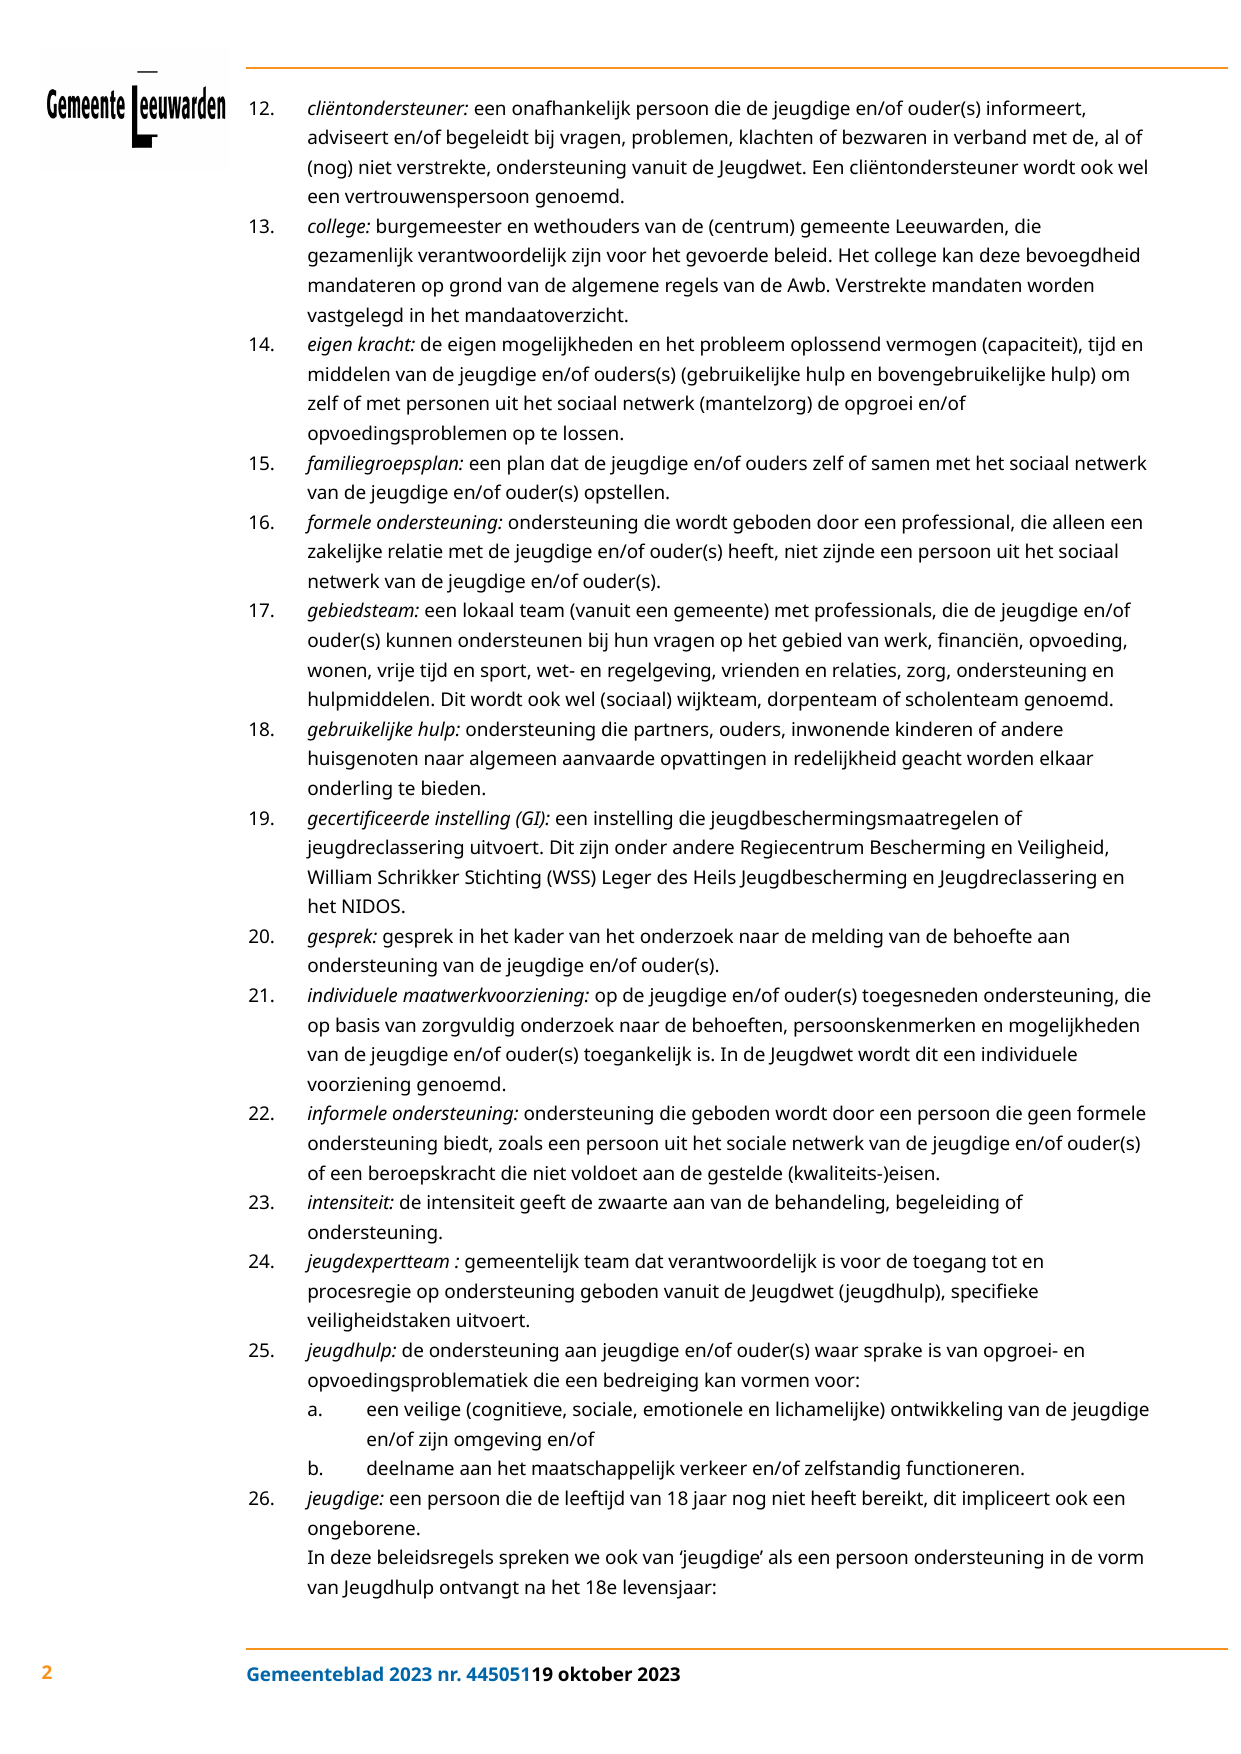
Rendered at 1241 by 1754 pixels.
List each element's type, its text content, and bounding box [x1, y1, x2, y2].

list In deze beleidsregels spreken we ook van ‘jeugdige’ als een persoon ondersteuning in de vorm van Jeugdhulp ontvangt na het 18e levensjaar: [248, 1544, 1152, 1600]
list individuele maatwerkvoorziening: op de jeugdige en/of ouder(s) toegesneden ondersteuning, die op basis van zorgvuldig onderzoek naar de behoeften, persoonskenmerken en mogelijkheden van de jeugdige en/of ouder(s) toegankelijk is. In de Jeugdwet wordt dit een individuele voorziening genoemd. [248, 982, 1152, 1097]
list gesprek: gesprek in het kader van het onderzoek naar de melding van de behoefte aan ondersteuning van de jeugdige en/of ouder(s). [248, 923, 1152, 978]
list jeugdexpertteam : gemeentelijk team dat verantwoordelijk is voor de toegang tot en procesregie op ondersteuning geboden vanuit de Jeugdwet (jeugdhulp), specifieke veiligheidstaken uitvoert. [248, 1248, 1152, 1333]
list college: burgemeester en wethouders van de (centrum) gemeente Leeuwarden, die gezamenlijk verantwoordelijk zijn voor het gevoerde beleid. Het college kan deze bevoegdheid mandateren op grond van de algemene regels van de Awb. Verstrekte mandaten worden vastgelegd in het mandaatoverzicht. [248, 213, 1152, 328]
list een veilige (cognitieve, sociale, emotionele en lichamelijke) ontwikkeling van de jeugdige en/of zijn omgeving en/of [307, 1396, 1152, 1452]
picture [41, 47, 231, 172]
list gecertificeerde instelling (GI): een instelling die jeugdbeschermingsmaatregelen of jeugdreclassering uitvoert. Dit zijn onder andere Regiecentrum Bescherming en Veiligheid, William Schrikker Stichting (WSS) Leger des Heils Jeugdbescherming en Jeugdreclassering en het NIDOS. [248, 805, 1152, 919]
list eigen kracht: de eigen mogelijkheden en het probleem oplossend vermogen (capaciteit), tijd en middelen van de jeugdige en/of ouders(s) (gebruikelijke hulp en bovengebruikelijke hulp) om zelf of met personen uit het sociaal netwerk (mantelzorg) de opgroei en/of opvoedingsproblemen op te lossen. [248, 331, 1152, 446]
list gebiedsteam: een lokaal team (vanuit een gemeente) met professionals, die de jeugdige en/of ouder(s) kunnen ondersteunen bij hun vragen op het gebied van werk, financiën, opvoeding, wonen, vrije tijd en sport, wet- en regelgeving, vrienden en relaties, zorg, ondersteuning en hulpmiddelen. Dit wordt ook wel (sociaal) wijkteam, dorpenteam of scholenteam genoemd. [248, 598, 1152, 712]
list cliëntondersteuner: een onafhankelijk persoon die de jeugdige en/of ouder(s) informeert, adviseert en/of begeleidt bij vragen, problemen, klachten of bezwaren in verband met de, al of (nog) niet verstrekte, ondersteuning vanuit de Jeugdwet. Een cliëntondersteuner wordt ook wel een vertrouwenspersoon genoemd. [248, 95, 1152, 209]
list intensiteit: de intensiteit geeft de zwaarte aan van de behandeling, begeleiding of ondersteuning. [248, 1189, 1152, 1245]
list deelname aan het maatschappelijk verkeer en/of zelfstandig functioneren. [307, 1456, 1152, 1481]
list gebruikelijke hulp: ondersteuning die partners, ouders, inwonende kinderen of andere huisgenoten naar algemeen aanvaarde opvattingen in redelijkheid geacht worden elkaar onderling te bieden. [248, 716, 1152, 801]
list informele ondersteuning: ondersteuning die geboden wordt door een persoon die geen formele ondersteuning biedt, zoals een persoon uit het sociale netwerk van de jeugdige en/of ouder(s) of een beroepskracht die niet voldoet aan de gestelde (kwaliteits-)eisen. [248, 1101, 1152, 1186]
list jeugdige: een persoon die de leeftijd van 18 jaar nog niet heeft bereikt, dit impliceert ook een ongeborene. [248, 1485, 1152, 1541]
list familiegroepsplan: een plan dat de jeugdige en/of ouders zelf of samen met het sociaal netwerk van de jeugdige en/of ouder(s) opstellen. [248, 450, 1152, 505]
list jeugdhulp: de ondersteuning aan jeugdige en/of ouder(s) waar sprake is van opgroei- en opvoedingsproblematiek die een bedreiging kan vormen voor: [248, 1337, 1152, 1393]
list formele ondersteuning: ondersteuning die wordt geboden door een professional, die alleen een zakelijke relatie met de jeugdige en/of ouder(s) heeft, niet zijnde een persoon uit het sociaal netwerk van de jeugdige en/of ouder(s). [248, 509, 1152, 594]
